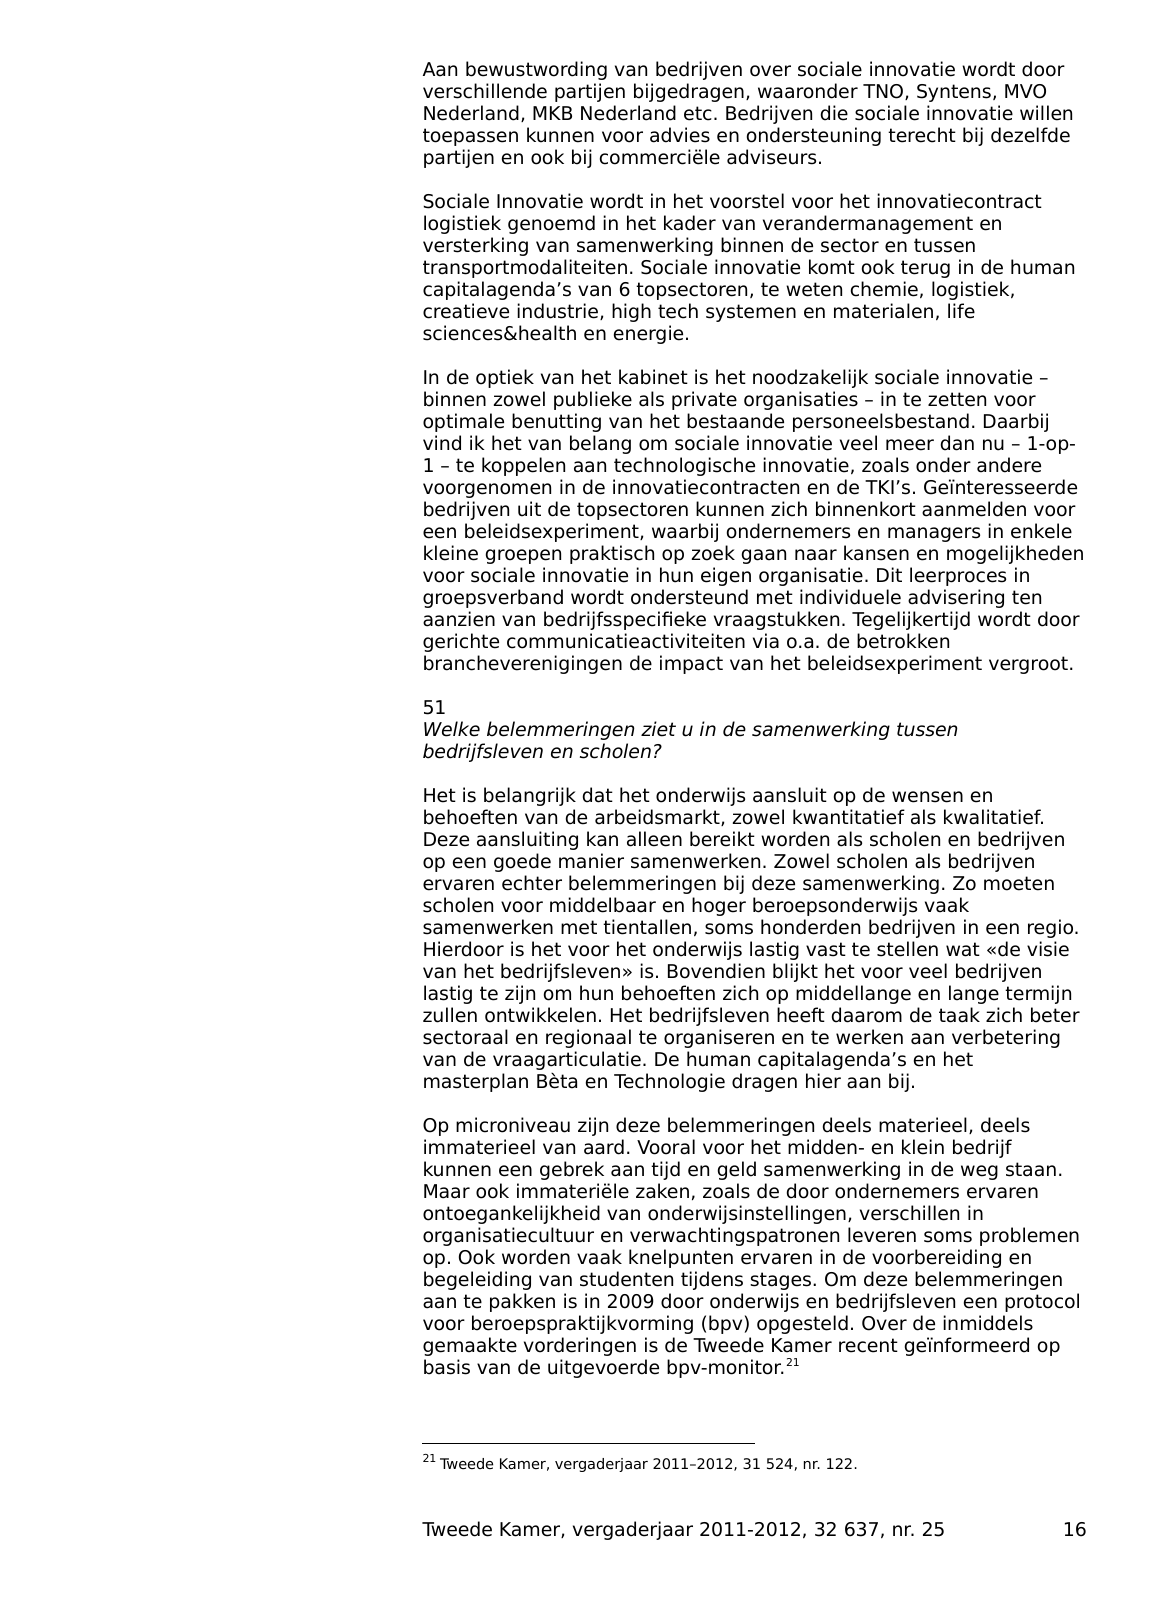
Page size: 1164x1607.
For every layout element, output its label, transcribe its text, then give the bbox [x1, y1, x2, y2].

text Tweede Kamer, vergaderjaar 2011–2012, 31 524, nr. 122. [422, 1452, 1087, 1474]
text 51 [422, 697, 1087, 719]
text Welke belemmeringen ziet u in de samenwerking tussen bedrijfsleven en scholen? [422, 719, 1087, 763]
text Op microniveau zijn deze belemmeringen deels materieel, deels immaterieel van aard. Vooral voor het midden- en klein bedrijf kunnen een gebrek aan tijd en geld samenwerking in de weg staan. Maar ook immateriële zaken, zoals de door ondernemers ervaren ontoegankelijkheid van onderwijsinstellingen, verschillen in organisatiecultuur en verwachtingspatronen leveren soms problemen op. Ook worden vaak knelpunten ervaren in de voorbereiding en begeleiding van studenten tijdens stages. Om deze belemmeringen aan te pakken is in 2009 door onderwijs en bedrijfsleven een protocol voor beroepspraktijkvorming (bpv) opgesteld. Over de inmiddels gemaakte vorderingen is de Tweede Kamer recent geïnformeerd op basis van de uitgevoerde bpv-monitor. [422, 1115, 1087, 1379]
text Sociale Innovatie wordt in het voorstel voor het innovatiecontract logistiek genoemd in het kader van verandermanagement en versterking van samenwerking binnen de sector en tussen transportmodaliteiten. Sociale innovatie komt ook terug in de human capitalagenda’s van 6 topsectoren, te weten chemie, logistiek, creatieve industrie, high tech systemen en materialen, life sciences&health en energie. [422, 191, 1087, 345]
text Aan bewustwording van bedrijven over sociale innovatie wordt door verschillende partijen bijgedragen, waaronder TNO, Syntens, MVO Nederland, MKB Nederland etc. Bedrijven die sociale innovatie willen toepassen kunnen voor advies en ondersteuning terecht bij dezelfde partijen en ook bij commerciële adviseurs. [422, 59, 1087, 169]
text In de optiek van het kabinet is het noodzakelijk sociale innovatie – binnen zowel publieke als private organisaties – in te zetten voor optimale benutting van het bestaande personeelsbestand. Daarbij vind ik het van belang om sociale innovatie veel meer dan nu – 1-op-1 – te koppelen aan technologische innovatie, zoals onder andere voorgenomen in de innovatiecontracten en de TKI’s. Geïnteresseerde bedrijven uit de topsectoren kunnen zich binnenkort aanmelden voor een beleidsexperiment, waarbij ondernemers en managers in enkele kleine groepen praktisch op zoek gaan naar kansen en mogelijkheden voor sociale innovatie in hun eigen organisatie. Dit leerproces in groepsverband wordt ondersteund met individuele advisering ten aanzien van bedrijfsspecifieke vraagstukken. Tegelijkertijd wordt door gerichte communicatieactiviteiten via o.a. de betrokken brancheverenigingen de impact van het beleidsexperiment vergroot. [422, 367, 1087, 675]
text Het is belangrijk dat het onderwijs aansluit op de wensen en behoeften van de arbeidsmarkt, zowel kwantitatief als kwalitatief. Deze aansluiting kan alleen bereikt worden als scholen en bedrijven op een goede manier samenwerken. Zowel scholen als bedrijven ervaren echter belemmeringen bij deze samenwerking. Zo moeten scholen voor middelbaar en hoger beroepsonderwijs vaak samenwerken met tientallen, soms honderden bedrijven in een regio. Hierdoor is het voor het onderwijs lastig vast te stellen wat «de visie van het bedrijfsleven» is. Bovendien blijkt het voor veel bedrijven lastig te zijn om hun behoeften zich op middellange en lange termijn zullen ontwikkelen. Het bedrijfsleven heeft daarom de taak zich beter sectoraal en regionaal te organiseren en te werken aan verbetering van de vraagarticulatie. De human capitalagenda’s en het masterplan Bèta en Technologie dragen hier aan bij. [422, 785, 1087, 1093]
